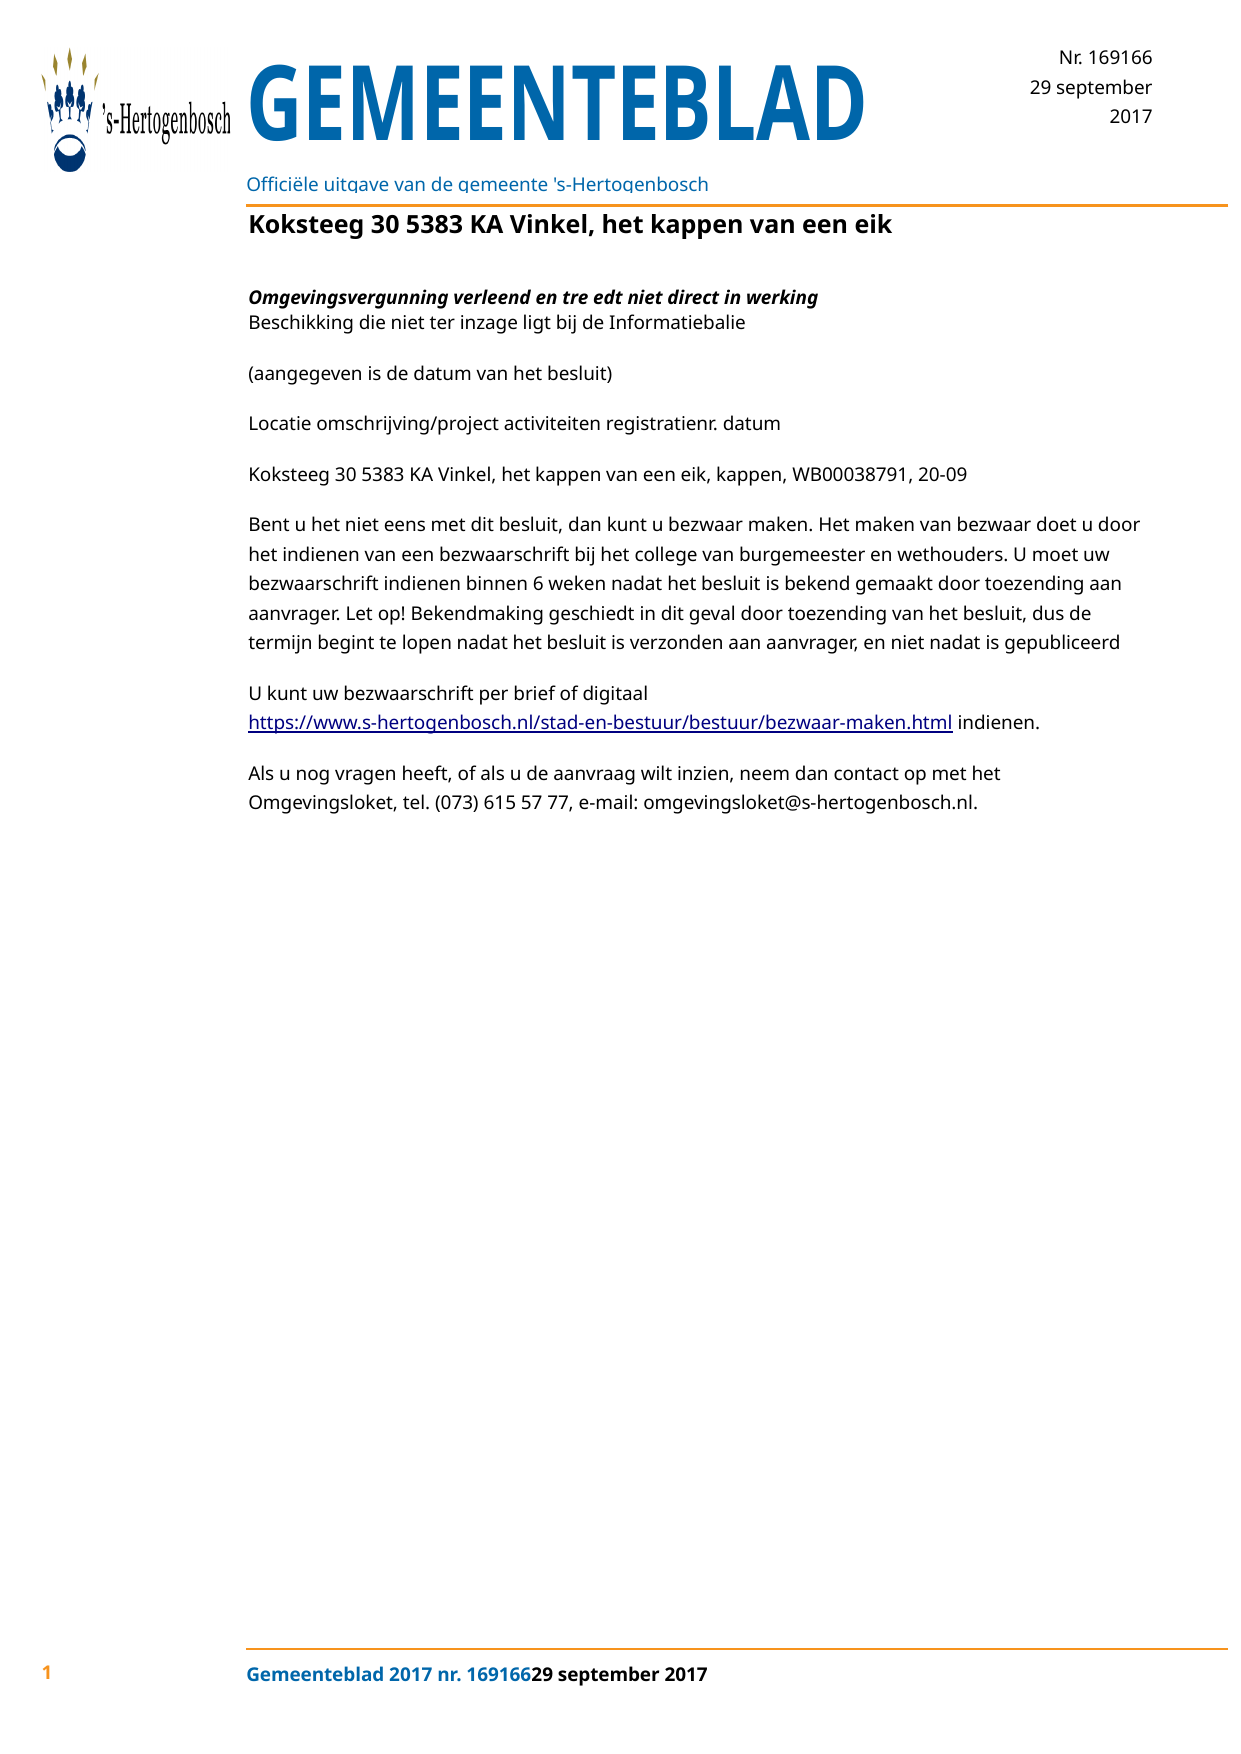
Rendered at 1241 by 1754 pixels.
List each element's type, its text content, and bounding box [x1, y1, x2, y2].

text Bent u het niet eens met dit besluit, dan kunt u bezwaar maken. Het maken van bezwaar doet u door het indienen van een bezwaarschrift bij het college van burgemeester en wethouders. U moet uw bezwaarschrift indienen binnen 6 weken nadat het besluit is bekend gemaakt door toezending aan aanvrager. Let op! Bekendmaking geschiedt in dit geval door toezending van het besluit, dus de termijn begint te lopen nadat het besluit is verzonden aan aanvrager, en niet nadat is gepubliceerd [248, 511, 1152, 655]
text Als u nog vragen heeft, of als u de aanvraag wilt inzien, neem dan contact op met het Omgevingsloket, tel. (073) 615 57 77, e-mail: omgevingsloket@s-hertogenbosch.nl. [248, 760, 1152, 815]
text Koksteeg 30 5383 KA Vinkel, het kappen van een eik [248, 207, 1152, 241]
text Omgevingsvergunning verleend en tre edt niet direct in werking [248, 284, 1152, 309]
text (aangegeven is de datum van het besluit) [248, 360, 1152, 386]
text Locatie omschrijving/project activiteiten registratienr. datum [248, 410, 1152, 436]
text U kunt uw bezwaarschrift per brief of digitaal https://www.s-hertogenbosch.nl/stad-en-bestuur/bestuur/bezwaar-maken.html indienen. [248, 680, 1152, 735]
text Koksteeg 30 5383 KA Vinkel, het kappen van een eik, kappen, WB00038791, 20-09 [248, 461, 1152, 487]
text Beschikking die niet ter inzage ligt bij de Informatiebalie [248, 309, 1152, 335]
picture [41, 47, 231, 172]
